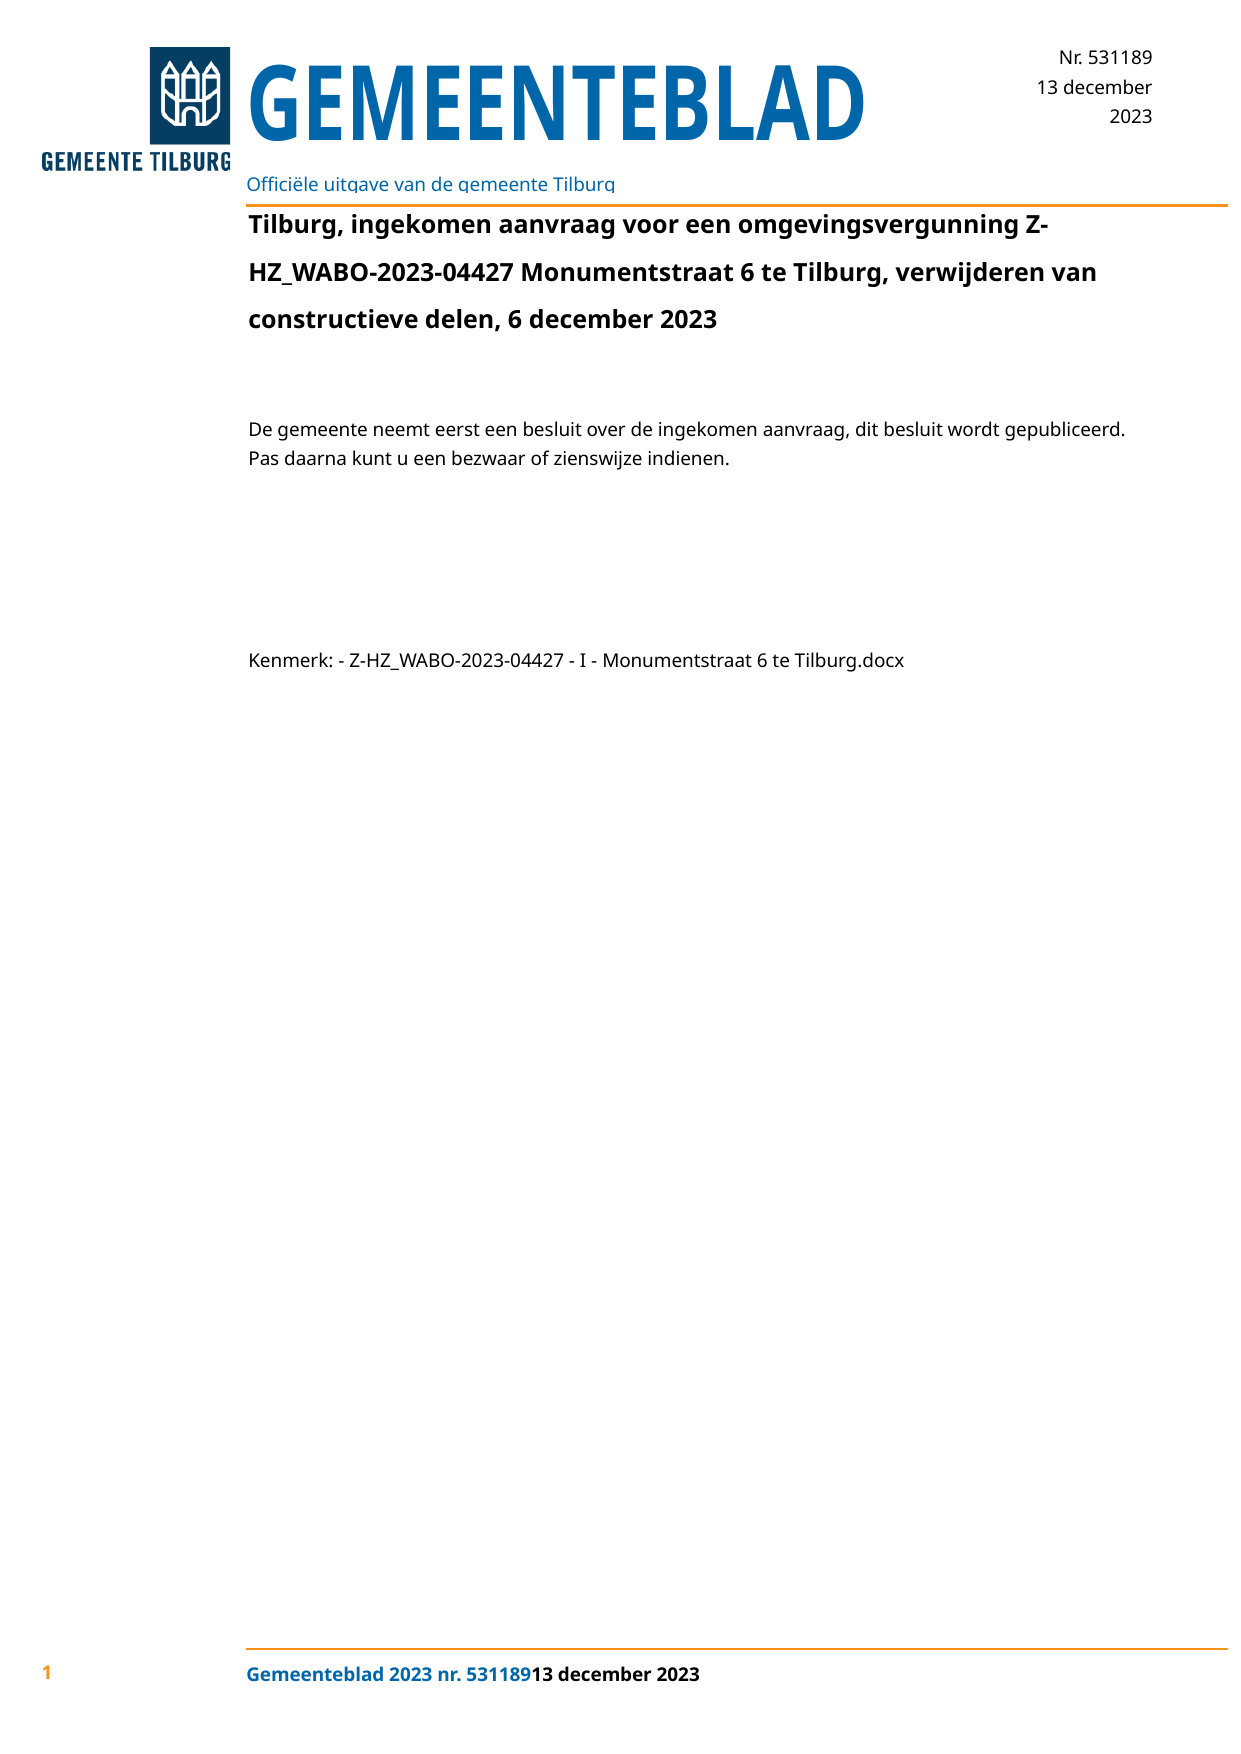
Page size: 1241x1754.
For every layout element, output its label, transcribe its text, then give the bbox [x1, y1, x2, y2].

text Tilburg, ingekomen aanvraag voor een omgevingsvergunning Z-HZ_WABO-2023-04427 Monumentstraat 6 te Tilburg, verwijderen van constructieve delen, 6 december 2023 [248, 207, 1152, 336]
text De gemeente neemt eerst een besluit over de ingekomen aanvraag, dit besluit wordt gepubliceerd. Pas daarna kunt u een bezwaar of zienswijze indienen. [248, 416, 1152, 471]
text Kenmerk: - Z-HZ_WABO-2023-04427 - I - Monumentstraat 6 te Tilburg.docx [248, 647, 1152, 673]
picture [41, 47, 231, 172]
